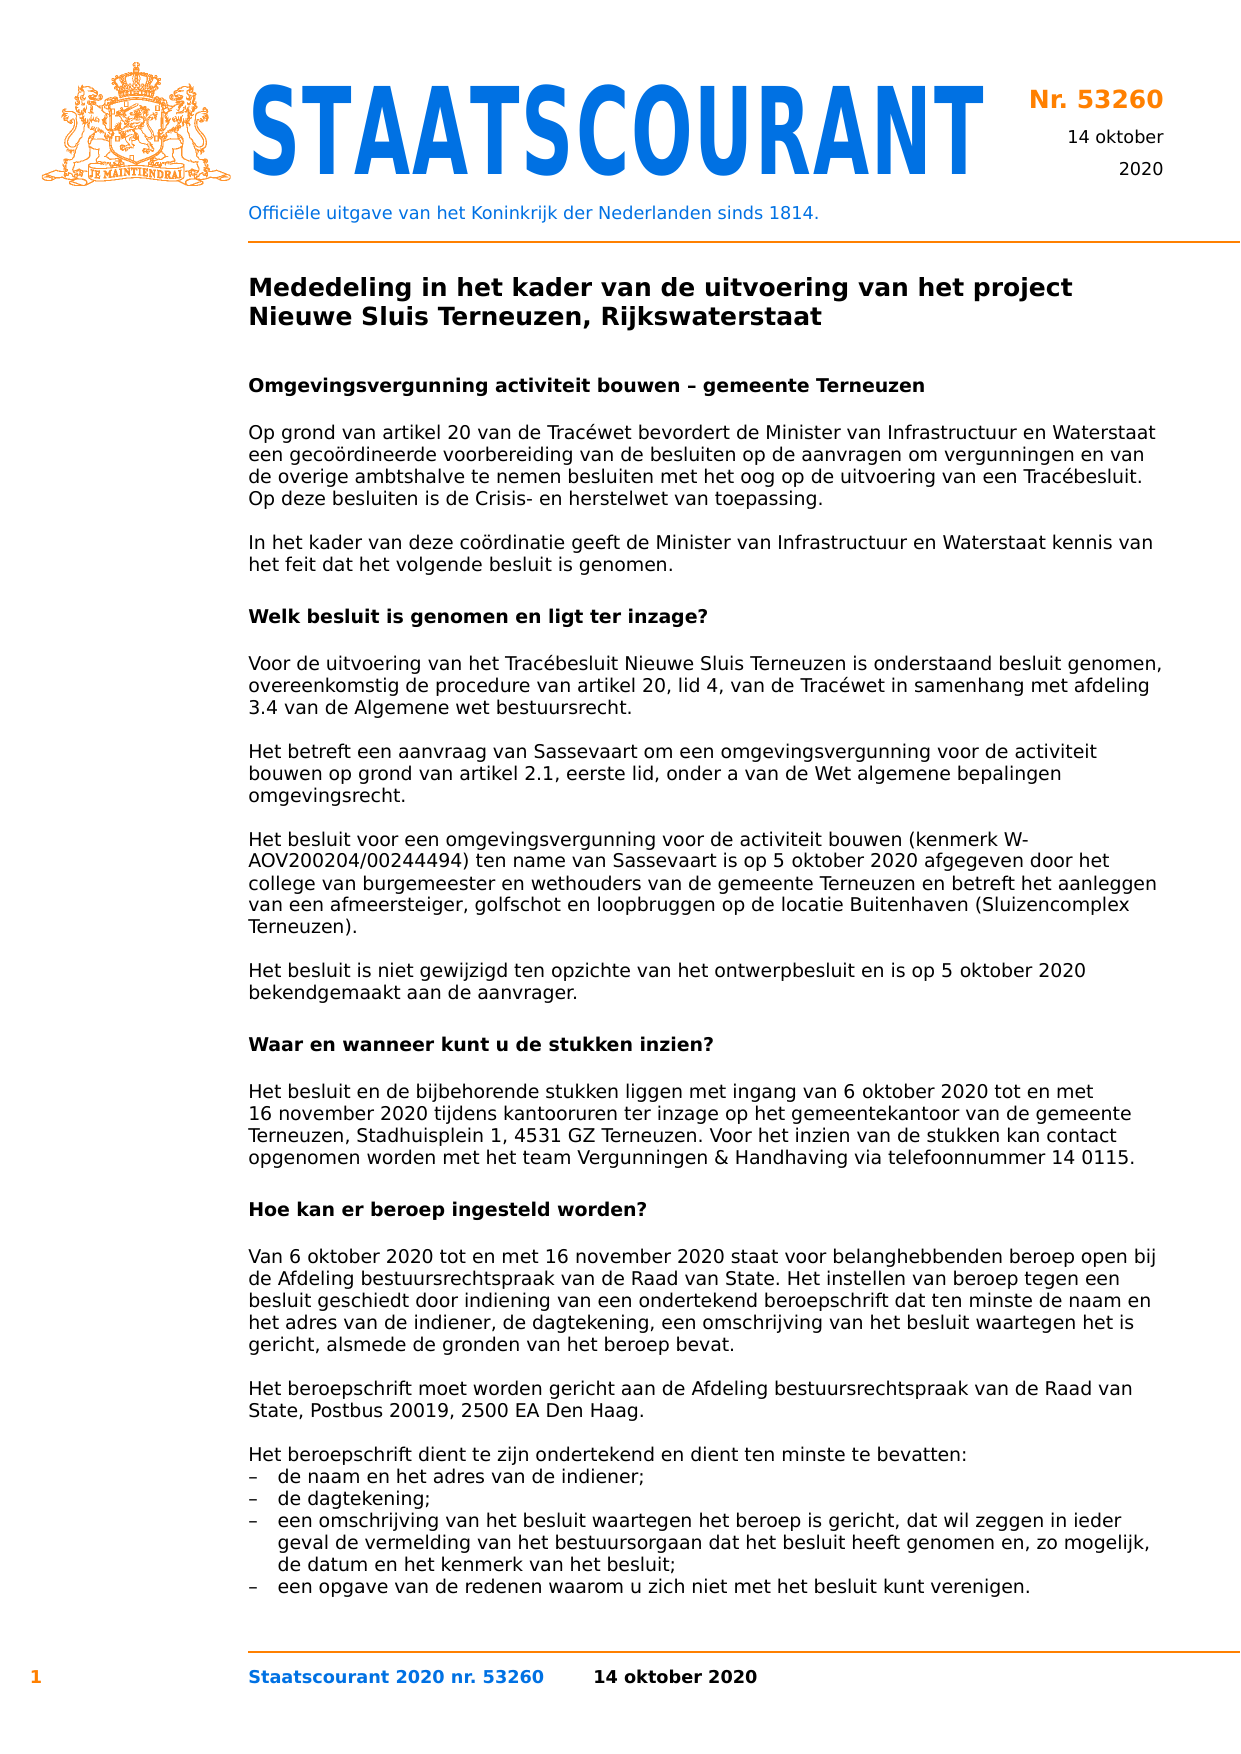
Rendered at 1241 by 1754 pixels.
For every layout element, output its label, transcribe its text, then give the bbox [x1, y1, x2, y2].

text Het beroepschrift moet worden gericht aan de Afdeling bestuursrechtspraak van de Raad van State, Postbus 20019, 2500 EA Den Haag. [248, 1378, 1163, 1422]
text Het beroepschrift dient te zijn ondertekend en dient ten minste te bevatten: [248, 1444, 1163, 1466]
text – een omschrijving van het besluit waartegen het beroep is gericht, dat wil zeggen in ieder geval de vermelding van het bestuursorgaan dat het besluit heeft genomen en, zo mogelijk, de datum en het kenmerk van het besluit; [248, 1509, 1163, 1576]
text – een opgave van de redenen waarom u zich niet met het besluit kunt verenigen. [248, 1576, 1163, 1597]
table_header [25, 62, 248, 241]
table_cell Officiële uitgave van het Koninkrijk der Nederlanden sinds 1814. [248, 203, 1240, 241]
table_header STAATSCOURANT [248, 62, 998, 203]
text Het besluit voor een omgevingsvergunning voor de activiteit bouwen (kenmerk W-AOV200204/00244494) ten name van Sassevaart is op 5 oktober 2020 afgegeven door het college van burgemeester en wethouders van de gemeente Terneuzen en betreft het aanleggen van een afmeersteiger, golfschot en loopbruggen op de locatie Buitenhaven (Sluizencomplex Terneuzen). [248, 828, 1163, 938]
picture [41, 62, 231, 186]
text Op grond van artikel 20 van de Tracéwet bevordert de Minister van Infrastructuur en Waterstaat een gecoördineerde voorbereiding van de besluiten op de aanvragen om vergunningen en van de overige ambtshalve te nemen besluiten met het oog op de uitvoering van een Tracébesluit. Op deze besluiten is de Crisis- en herstelwet van toepassing. [248, 422, 1163, 510]
text Voor de uitvoering van het Tracébesluit Nieuwe Sluis Terneuzen is onderstaand besluit genomen, overeenkomstig de procedure van artikel 20, lid 4, van de Tracéwet in samenhang met afdeling 3.4 van de Algemene wet bestuursrecht. [248, 653, 1163, 719]
subtitle Omgevingsvergunning activiteit bouwen – gemeente Terneuzen [248, 375, 1163, 397]
text Het betreft een aanvraag van Sassevaart om een omgevingsvergunning voor de activiteit bouwen op grond van artikel 2.1, eerste lid, onder a van de Wet algemene bepalingen omgevingsrecht. [248, 741, 1163, 807]
subtitle Hoe kan er beroep ingesteld worden? [248, 1199, 1163, 1221]
text – de naam en het adres van de indiener; [248, 1466, 1163, 1488]
subtitle Welk besluit is genomen en ligt ter inzage? [248, 606, 1163, 628]
subtitle Mededeling in het kader van de uitvoering van het project Nieuwe Sluis Terneuzen, Rijkswaterstaat [248, 273, 1163, 331]
text – de dagtekening; [248, 1488, 1163, 1509]
text Van 6 oktober 2020 tot en met 16 november 2020 staat voor belanghebbenden beroep open bij de Afdeling bestuursrechtspraak van de Raad van State. Het instellen van beroep tegen een besluit geschiedt door indiening van een ondertekend beroepschrift dat ten minste de naam en het adres van de indiener, de dagtekening, een omschrijving van het besluit waartegen het is gericht, alsmede de gronden van het beroep bevat. [248, 1246, 1163, 1356]
text Het besluit en de bijbehorende stukken liggen met ingang van 6 oktober 2020 tot en met 16 november 2020 tijdens kantooruren ter inzage op het gemeentekantoor van de gemeente Terneuzen, Stadhuisplein 1, 4531 GZ Terneuzen. Voor het inzien van de stukken kan contact opgenomen worden met het team Vergunningen & Handhaving via telefoonnummer 14 0115. [248, 1081, 1163, 1169]
table_cell 2020 [998, 153, 1240, 203]
table_header Nr. 53260 [998, 62, 1240, 121]
table_cell 14 oktober [998, 121, 1240, 153]
text Het besluit is niet gewijzigd ten opzichte van het ontwerpbesluit en is op 5 oktober 2020 bekendgemaakt aan de aanvrager. [248, 960, 1163, 1004]
subtitle Waar en wanneer kunt u de stukken inzien? [248, 1034, 1163, 1056]
text In het kader van deze coördinatie geeft de Minister van Infrastructuur en Waterstaat kennis van het feit dat het volgende besluit is genomen. [248, 532, 1163, 576]
